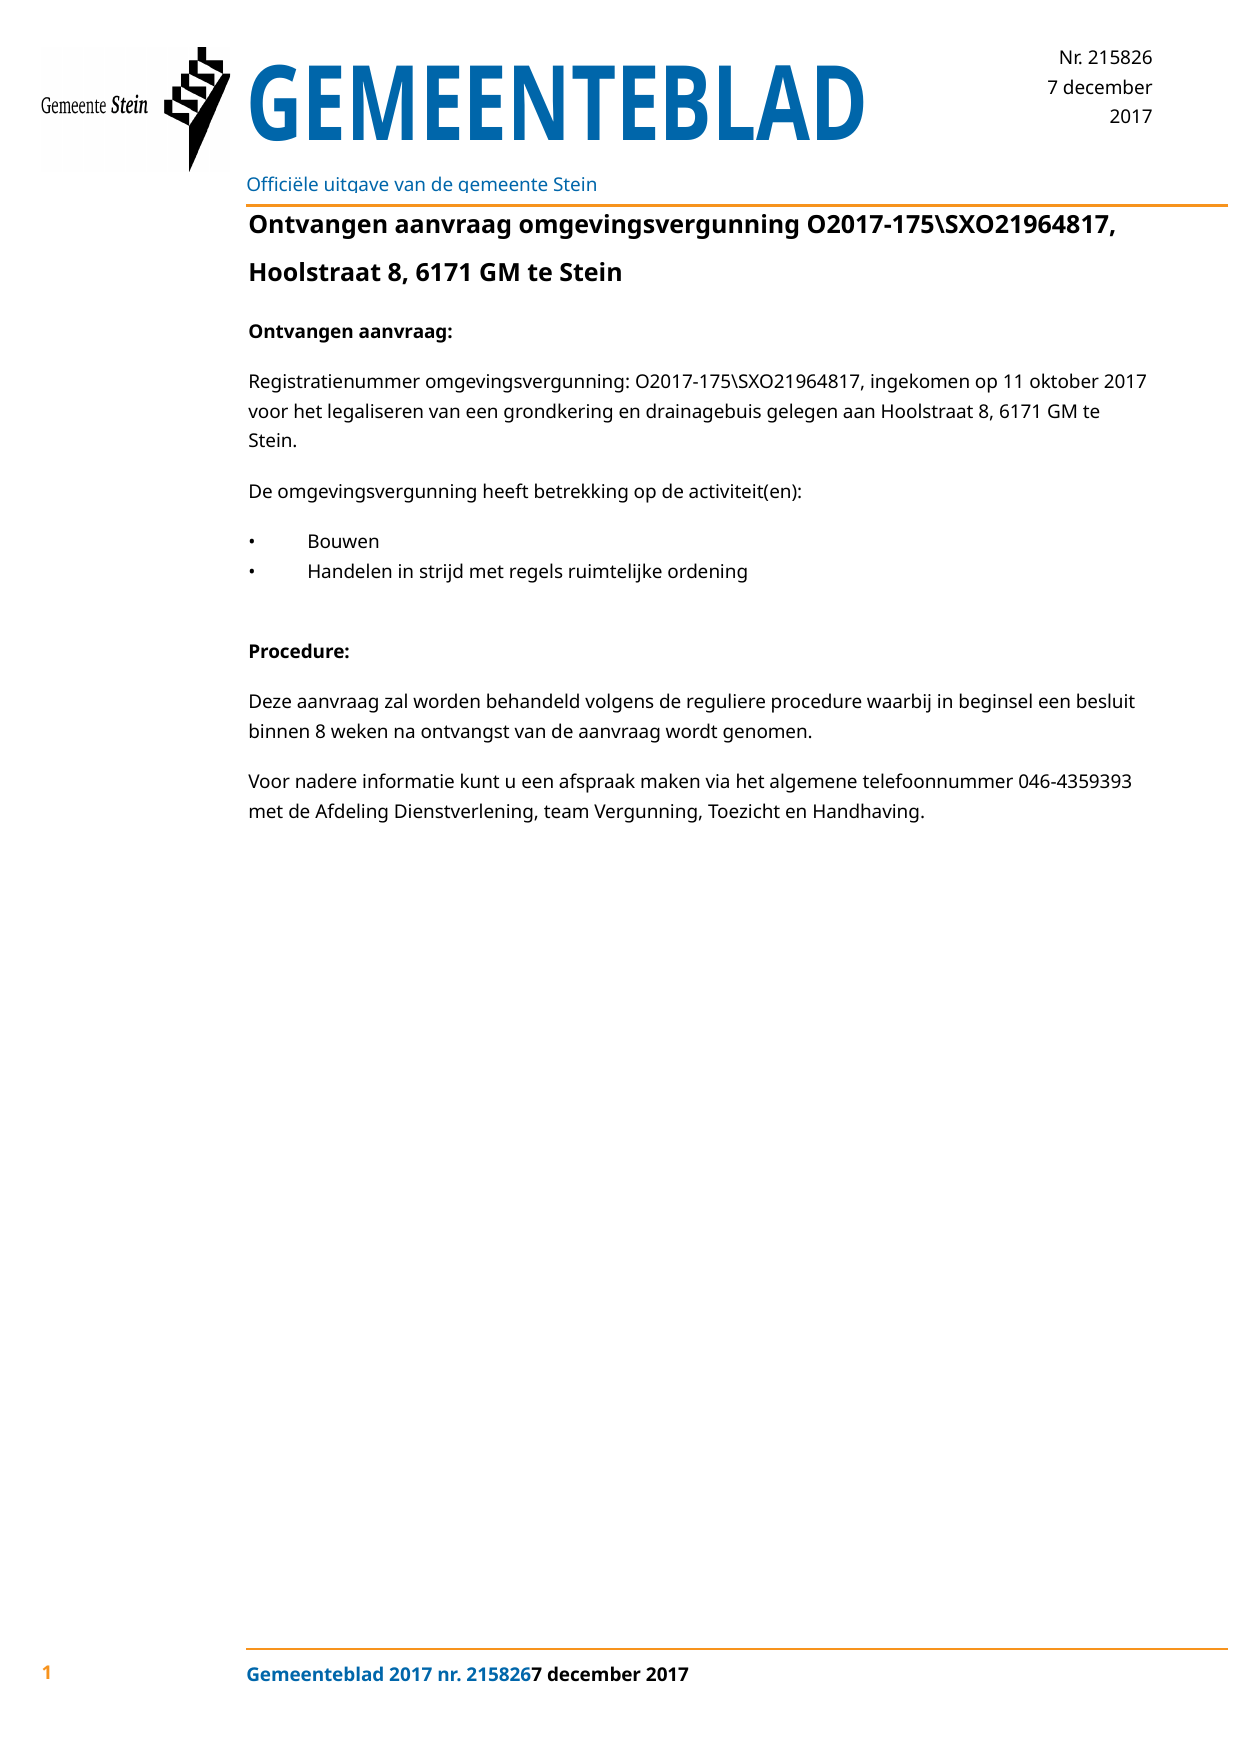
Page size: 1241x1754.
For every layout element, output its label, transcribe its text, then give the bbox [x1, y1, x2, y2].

text Registratienummer omgevingsvergunning: O2017-175\SXO21964817, ingekomen op 11 oktober 2017 voor het legaliseren van een grondkering en drainagebuis gelegen aan Hoolstraat 8, 6171 GM te Stein. [248, 368, 1152, 453]
text Procedure: [248, 638, 1152, 664]
list Bouwen [248, 528, 1152, 554]
text Ontvangen aanvraag omgevingsvergunning O2017-175\SXO21964817, Hoolstraat 8, 6171 GM te Stein [248, 207, 1152, 288]
picture [41, 47, 231, 172]
text Deze aanvraag zal worden behandeld volgens de reguliere procedure waarbij in beginsel een besluit binnen 8 weken na ontvangst van de aanvraag wordt genomen. [248, 688, 1152, 744]
text Voor nadere informatie kunt u een afspraak maken via het algemene telefoonnummer 046-4359393 met de Afdeling Dienstverlening, team Vergunning, Toezicht en Handhaving. [248, 768, 1152, 824]
list Handelen in strijd met regels ruimtelijke ordening [248, 558, 1152, 584]
text De omgevingsvergunning heeft betrekking op de activiteit(en): [248, 478, 1152, 504]
text Ontvangen aanvraag: [248, 318, 1152, 344]
